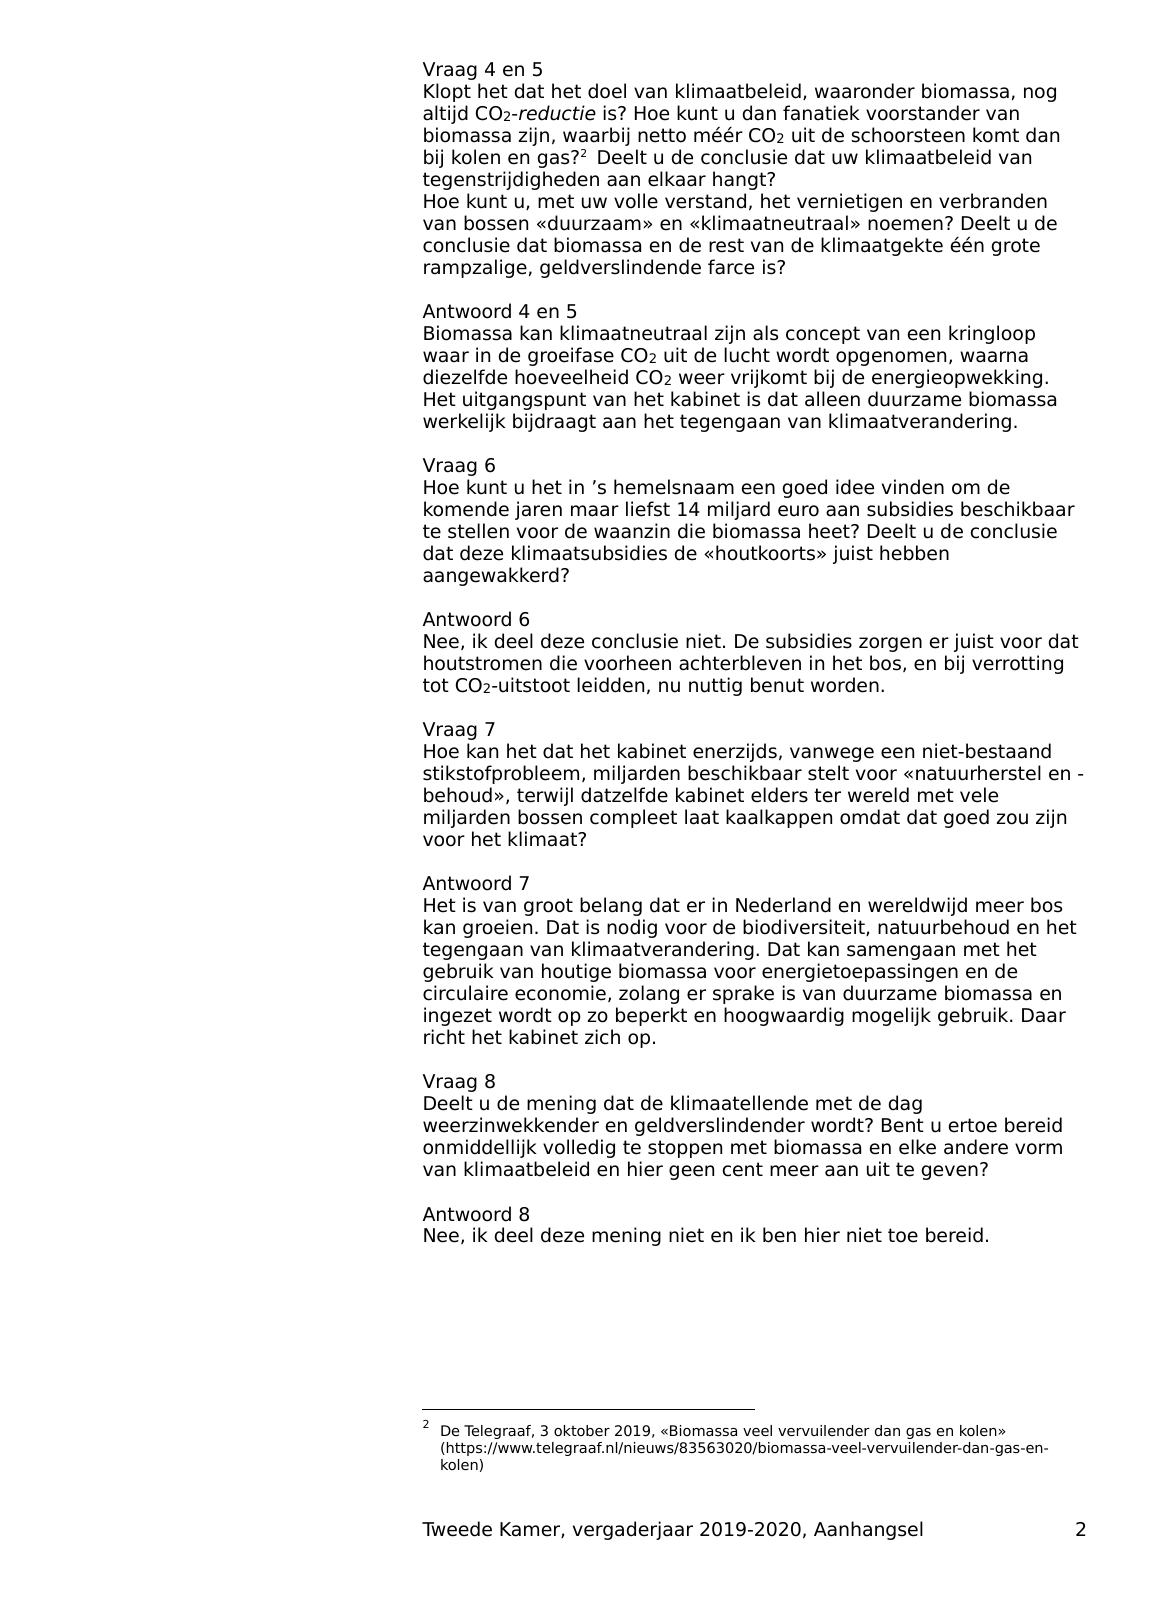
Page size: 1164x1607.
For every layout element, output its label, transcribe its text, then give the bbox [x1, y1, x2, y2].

text Hoe kan het dat het kabinet enerzijds, vanwege een niet-bestaand stikstofprobleem, miljarden beschikbaar stelt voor «natuurherstel en -behoud», terwijl datzelfde kabinet elders ter wereld met vele miljarden bossen compleet laat kaalkappen omdat dat goed zou zijn voor het klimaat? [422, 741, 1087, 851]
text Antwoord 6 [422, 609, 1087, 631]
text Het is van groot belang dat er in Nederland en wereldwijd meer bos kan groeien. Dat is nodig voor de biodiversiteit, natuurbehoud en het tegengaan van klimaatverandering. Dat kan samengaan met het gebruik van houtige biomassa voor energietoepassingen en de circulaire economie, zolang er sprake is van duurzame biomassa en ingezet wordt op zo beperkt en hoogwaardig mogelijk gebruik. Daar richt het kabinet zich op. [422, 895, 1087, 1049]
text Klopt het dat het doel van klimaatbeleid, waaronder biomassa, nog altijd CO2-reductie is? Hoe kunt u dan fanatiek voorstander van biomassa zijn, waarbij netto méér CO2 uit de schoorsteen komt dan bij kolen en gas? Deelt u de conclusie dat uw klimaatbeleid van tegenstrijdigheden aan elkaar hangt? [422, 81, 1087, 191]
text Nee, ik deel deze conclusie niet. De subsidies zorgen er juist voor dat houtstromen die voorheen achterbleven in het bos, en bij verrotting tot CO2-uitstoot leidden, nu nuttig benut worden. [422, 631, 1087, 697]
text Vraag 4 en 5 [422, 59, 1087, 81]
text De Telegraaf, 3 oktober 2019, «Biomassa veel vervuilender dan gas en kolen» (https://www.telegraaf.nl/nieuws/83563020/biomassa-veel-vervuilender-dan-gas-en-kolen) [422, 1418, 1087, 1474]
text Vraag 7 [422, 719, 1087, 741]
text Hoe kunt u, met uw volle verstand, het vernietigen en verbranden van bossen «duurzaam» en «klimaatneutraal» noemen? Deelt u de conclusie dat biomassa en de rest van de klimaatgekte één grote rampzalige, geldverslindende farce is? [422, 191, 1087, 279]
text Vraag 8 [422, 1071, 1087, 1093]
text Biomassa kan klimaatneutraal zijn als concept van een kringloop waar in de groeifase CO2 uit de lucht wordt opgenomen, waarna diezelfde hoeveelheid CO2 weer vrijkomt bij de energieopwekking. Het uitgangspunt van het kabinet is dat alleen duurzame biomassa werkelijk bijdraagt aan het tegengaan van klimaatverandering. [422, 323, 1087, 433]
text Vraag 6 [422, 455, 1087, 477]
text Hoe kunt u het in ’s hemelsnaam een goed idee vinden om de komende jaren maar liefst 14 miljard euro aan subsidies beschikbaar te stellen voor de waanzin die biomassa heet? Deelt u de conclusie dat deze klimaatsubsidies de «houtkoorts» juist hebben aangewakkerd? [422, 477, 1087, 587]
text Deelt u de mening dat de klimaatellende met de dag weerzinwekkender en geldverslindender wordt? Bent u ertoe bereid onmiddellijk volledig te stoppen met biomassa en elke andere vorm van klimaatbeleid en hier geen cent meer aan uit te geven? [422, 1093, 1087, 1181]
text Antwoord 4 en 5 [422, 301, 1087, 323]
text Antwoord 7 [422, 873, 1087, 895]
text Nee, ik deel deze mening niet en ik ben hier niet toe bereid. [422, 1225, 1087, 1247]
text Antwoord 8 [422, 1203, 1087, 1225]
